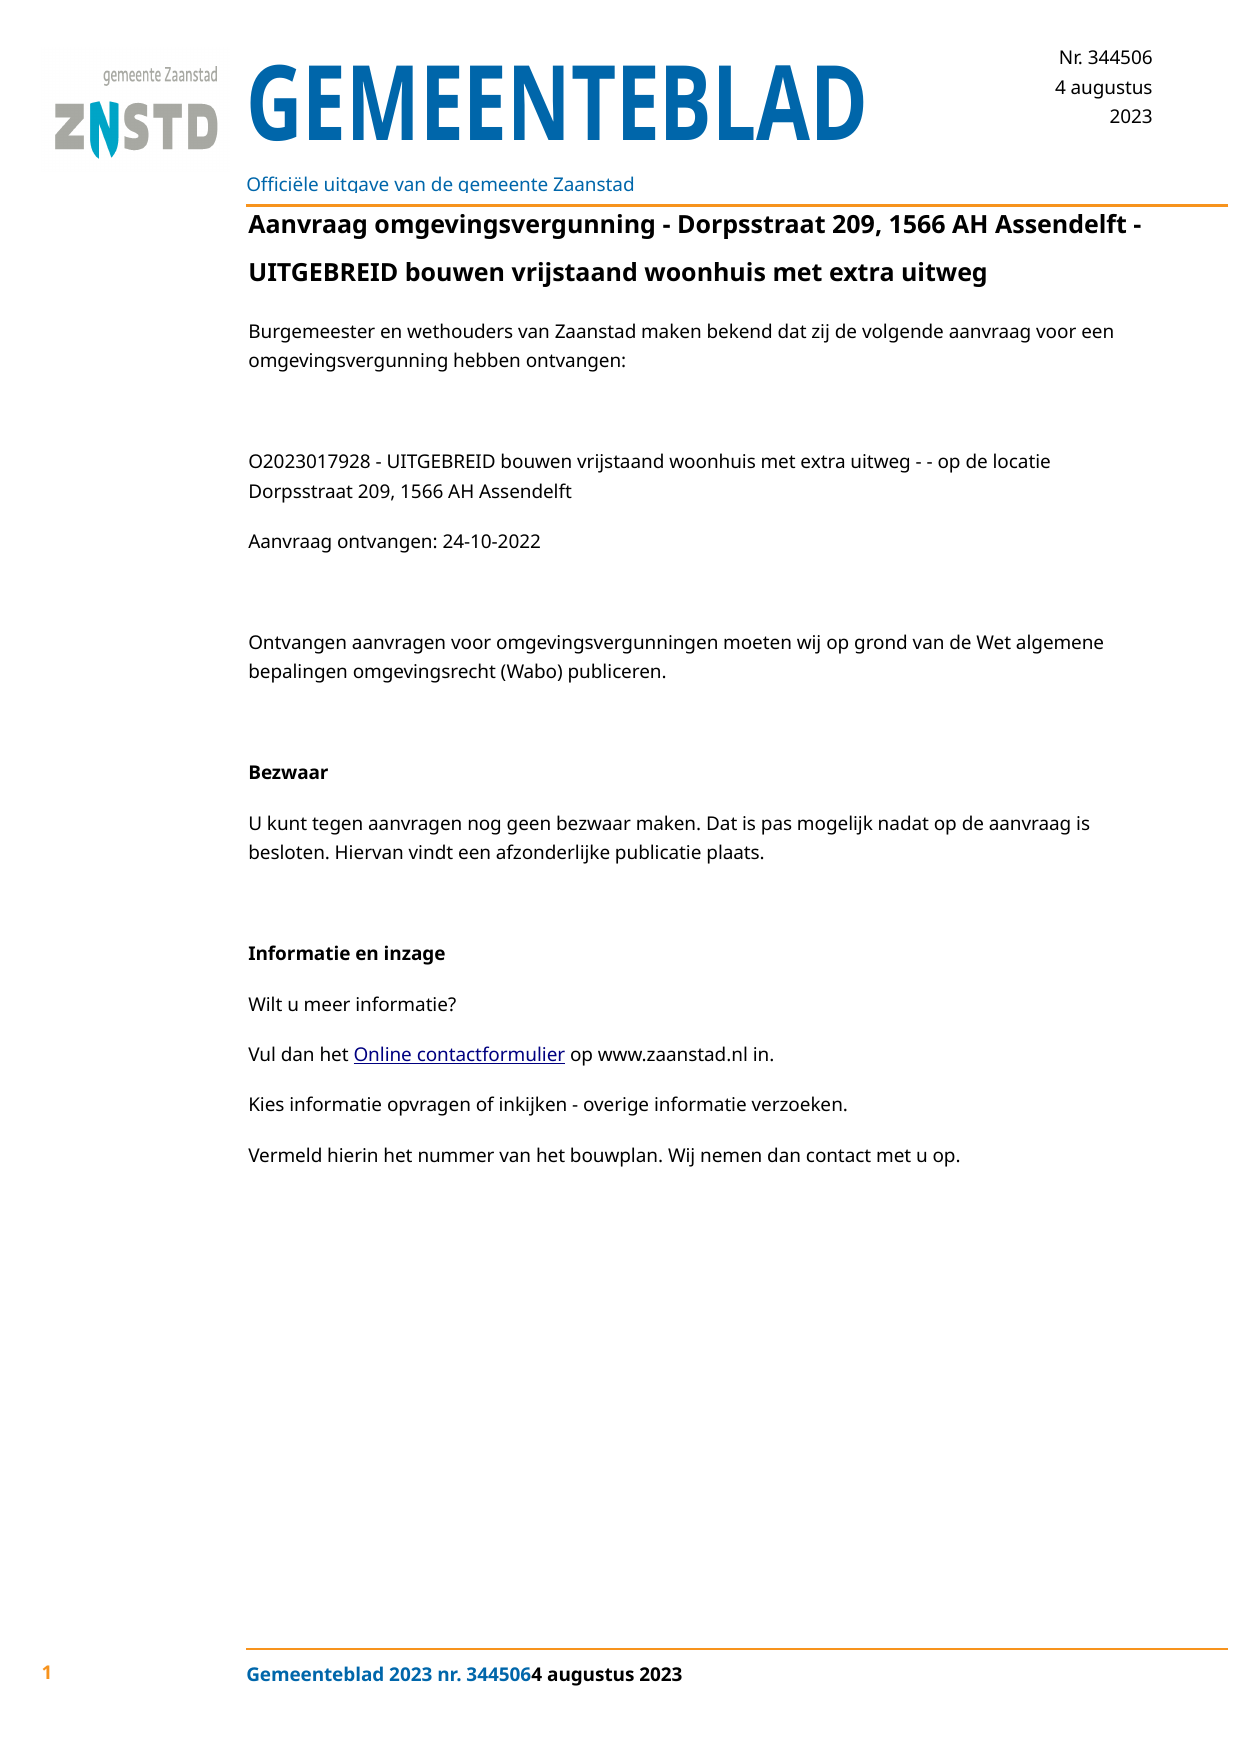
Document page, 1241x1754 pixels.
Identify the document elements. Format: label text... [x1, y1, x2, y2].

text Wilt u meer informatie? [248, 991, 1152, 1017]
text Informatie en inzage [248, 940, 1152, 966]
text Vermeld hierin het nummer van het bouwplan. Wij nemen dan contact met u op. [248, 1142, 1152, 1168]
text Kies informatie opvragen of inkijken - overige informatie verzoeken. [248, 1092, 1152, 1117]
text U kunt tegen aanvragen nog geen bezwaar maken. Dat is pas mogelijk nadat op de aanvraag is besloten. Hiervan vindt een afzonderlijke publicatie plaats. [248, 810, 1152, 865]
text Ontvangen aanvragen voor omgevingsvergunningen moeten wij op grond van de Wet algemene bepalingen omgevingsrecht (Wabo) publiceren. [248, 629, 1152, 684]
picture [41, 47, 231, 172]
text Bezwaar [248, 759, 1152, 785]
text Aanvraag ontvangen: 24-10-2022 [248, 528, 1152, 554]
text Burgemeester en wethouders van Zaanstad maken bekend dat zij de volgende aanvraag voor een omgevingsvergunning hebben ontvangen: [248, 318, 1152, 373]
text O2023017928 - UITGEBREID bouwen vrijstaand woonhuis met extra uitweg - - op de locatie Dorpsstraat 209, 1566 AH Assendelft [248, 448, 1152, 504]
text Vul dan het Online contactformulier op www.zaanstad.nl in. [248, 1041, 1152, 1067]
text Aanvraag omgevingsvergunning - Dorpsstraat 209, 1566 AH Assendelft - UITGEBREID bouwen vrijstaand woonhuis met extra uitweg [248, 207, 1152, 288]
